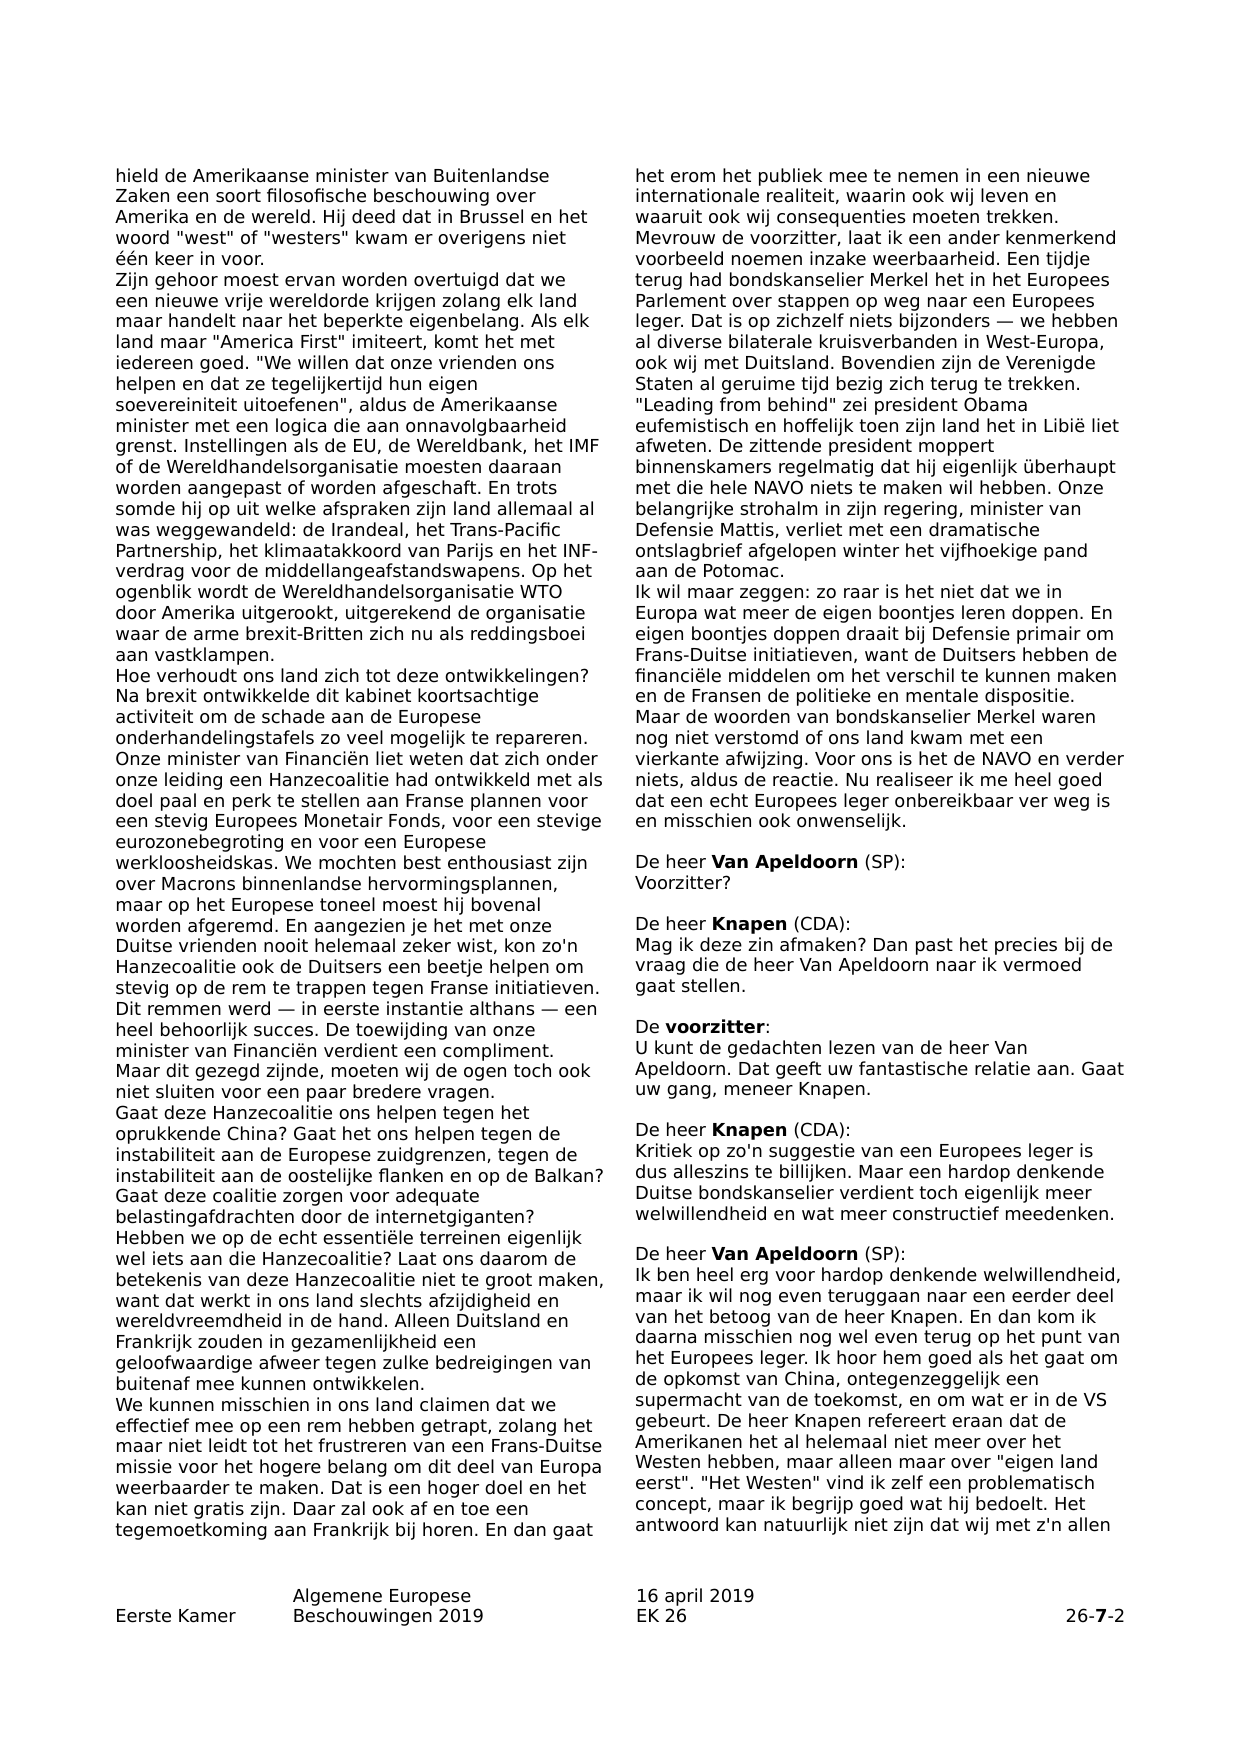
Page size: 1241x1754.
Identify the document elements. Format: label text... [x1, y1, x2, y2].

text Ik ben heel erg voor hardop denkende welwillendheid, maar ik wil nog even teruggaan naar een eerder deel van het betoog van de heer Knapen. En dan kom ik daarna misschien nog wel even terug op het punt van het Europees leger. Ik hoor hem goed als het gaat om de opkomst van China, ontegenzeggelijk een supermacht van de toekomst, en om wat er in de VS gebeurt. De heer Knapen refereert eraan dat de Amerikanen het al helemaal niet meer over het Westen hebben, maar alleen maar over "eigen land eerst". "Het Westen" vind ik zelf een problematisch concept, maar ik begrijp goed wat hij bedoelt. Het antwoord kan natuurlijk niet zijn dat wij met z'n allen [635, 1265, 1125, 1536]
text Mevrouw de voorzitter, laat ik een ander kenmerkend voorbeeld noemen inzake weerbaarheid. Een tijdje terug had bondskanselier Merkel het in het Europees Parlement over stappen op weg naar een Europees leger. Dat is op zichzelf niets bijzonders — we hebben al diverse bilaterale kruisverbanden in West-Europa, ook wij met Duitsland. Bovendien zijn de Verenigde Staten al geruime tijd bezig zich terug te trekken. "Leading from behind" zei president Obama eufemistisch en hoffelijk toen zijn land het in Libië liet afweten. De zittende president moppert binnenskamers regelmatig dat hij eigenlijk überhaupt met die hele NAVO niets te maken wil hebben. Onze belangrijke strohalm in zijn regering, minister van Defensie Mattis, verliet met een dramatische ontslagbrief afgelopen winter het vijfhoekige pand aan de Potomac. [635, 228, 1125, 582]
text het erom het publiek mee te nemen in een nieuwe internationale realiteit, waarin ook wij leven en waaruit ook wij consequenties moeten trekken. [635, 165, 1125, 228]
text Dit remmen werd — in eerste instantie althans — een heel behoorlijk succes. De toewijding van onze minister van Financiën verdient een compliment. Maar dit gezegd zijnde, moeten wij de ogen toch ook niet sluiten voor een paar bredere vragen. [115, 999, 605, 1103]
text Mag ik deze zin afmaken? Dan past het precies bij de vraag die de heer Van Apeldoorn naar ik vermoed gaat stellen. [635, 934, 1125, 997]
text Ik wil maar zeggen: zo raar is het niet dat we in Europa wat meer de eigen boontjes leren doppen. En eigen boontjes doppen draait bij Defensie primair om Frans-Duitse initiatieven, want de Duitsers hebben de financiële middelen om het verschil te kunnen maken en de Fransen de politieke en mentale dispositie. [635, 582, 1125, 707]
text hield de Amerikaanse minister van Buitenlandse Zaken een soort filosofische beschouwing over Amerika en de wereld. Hij deed dat in Brussel en het woord "west" of "westers" kwam er overigens niet één keer in voor. [115, 165, 605, 269]
text Gaat deze Hanzecoalitie ons helpen tegen het oprukkende China? Gaat het ons helpen tegen de instabiliteit aan de Europese zuidgrenzen, tegen de instabiliteit aan de oostelijke flanken en op de Balkan? Gaat deze coalitie zorgen voor adequate belastingafdrachten door de internetgiganten? Hebben we op de echt essentiële terreinen eigenlijk wel iets aan die Hanzecoalitie? Laat ons daarom de betekenis van deze Hanzecoalitie niet te groot maken, want dat werkt in ons land slechts afzijdigheid en wereldvreemdheid in de hand. Alleen Duitsland en Frankrijk zouden in gezamenlijkheid een geloofwaardige afweer tegen zulke bedreigingen van buitenaf mee kunnen ontwikkelen. [115, 1103, 605, 1394]
text De heer Van Apeldoorn (SP): [635, 1244, 1125, 1265]
text De heer Van Apeldoorn (SP): [635, 852, 1125, 873]
text Voorzitter? [635, 873, 1125, 893]
text Kritiek op zo'n suggestie van een Europees leger is dus alleszins te billijken. Maar een hardop denkende Duitse bondskanselier verdient toch eigenlijk meer welwillendheid en wat meer constructief meedenken. [635, 1141, 1125, 1224]
text Hoe verhoudt ons land zich tot deze ontwikkelingen? Na brexit ontwikkelde dit kabinet koortsachtige activiteit om de schade aan de Europese onderhandelingstafels zo veel mogelijk te repareren. Onze minister van Financiën liet weten dat zich onder onze leiding een Hanzecoalitie had ontwikkeld met als doel paal en perk te stellen aan Franse plannen voor een stevig Europees Monetair Fonds, voor een stevige eurozonebegroting en voor een Europese werkloosheidskas. We mochten best enthousiast zijn over Macrons binnenlandse hervormingsplannen, maar op het Europese toneel moest hij bovenal worden afgeremd. En aangezien je het met onze Duitse vrienden nooit helemaal zeker wist, kon zo'n Hanzecoalitie ook de Duitsers een beetje helpen om stevig op de rem te trappen tegen Franse initiatieven. [115, 665, 605, 999]
text Zijn gehoor moest ervan worden overtuigd dat we een nieuwe vrije wereldorde krijgen zolang elk land maar handelt naar het beperkte eigenbelang. Als elk land maar "America First" imiteert, komt het met iedereen goed. "We willen dat onze vrienden ons helpen en dat ze tegelijkertijd hun eigen soevereiniteit uitoefenen", aldus de Amerikaanse minister met een logica die aan onnavolgbaarheid grenst. Instellingen als de EU, de Wereldbank, het IMF of de Wereldhandelsorganisatie moesten daaraan worden aangepast of worden afgeschaft. En trots somde hij op uit welke afspraken zijn land allemaal al was weggewandeld: de Irandeal, het Trans-Pacific Partnership, het klimaatakkoord van Parijs en het INF-verdrag voor de middellangeafstandswapens. Op het ogenblik wordt de Wereldhandelsorganisatie WTO door Amerika uitgerookt, uitgerekend de organisatie waar de arme brexit-Britten zich nu als reddingsboei aan vastklampen. [115, 269, 605, 665]
text De voorzitter: [635, 1017, 1125, 1037]
text U kunt de gedachten lezen van de heer Van Apeldoorn. Dat geeft uw fantastische relatie aan. Gaat uw gang, meneer Knapen. [635, 1037, 1125, 1100]
text Maar de woorden van bondskanselier Merkel waren nog niet verstomd of ons land kwam met een vierkante afwijzing. Voor ons is het de NAVO en verder niets, aldus de reactie. Nu realiseer ik me heel goed dat een echt Europees leger onbereikbaar ver weg is en misschien ook onwenselijk. [635, 707, 1125, 832]
text We kunnen misschien in ons land claimen dat we effectief mee op een rem hebben getrapt, zolang het maar niet leidt tot het frustreren van een Frans-Duitse missie voor het hogere belang om dit deel van Europa weerbaarder te maken. Dat is een hoger doel en het kan niet gratis zijn. Daar zal ook af en toe een tegemoetkoming aan Frankrijk bij horen. En dan gaat [115, 1394, 605, 1540]
text De heer Knapen (CDA): [635, 1120, 1125, 1141]
text De heer Knapen (CDA): [635, 913, 1125, 934]
